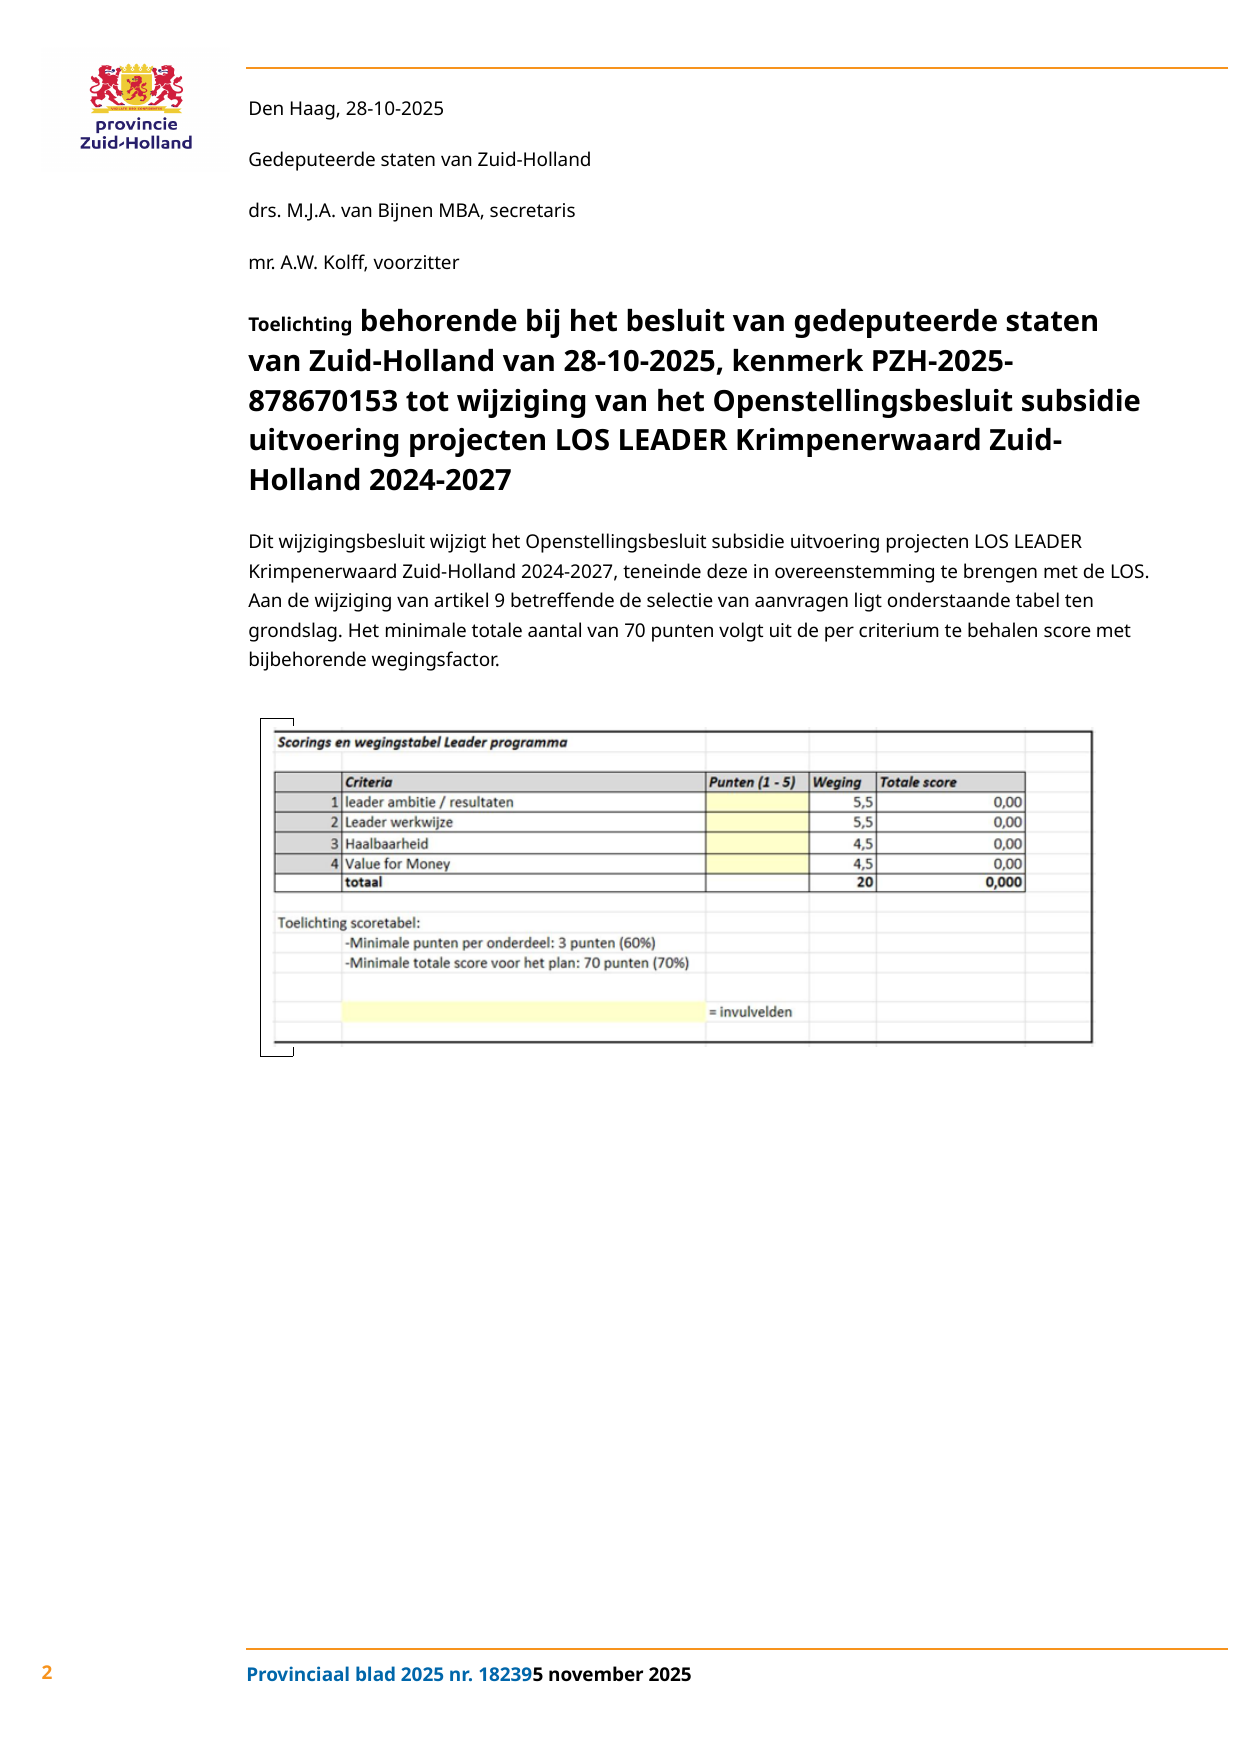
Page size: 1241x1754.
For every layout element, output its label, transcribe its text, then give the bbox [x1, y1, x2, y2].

picture [268, 726, 1096, 1047]
text drs. M.J.A. van Bijnen MBA, secretaris [248, 198, 1152, 223]
text Toelichting behorende bij het besluit van gedeputeerde staten van Zuid-Holland van 28-10-2025, kenmerk PZH-2025-878670153 tot wijziging van het Openstellingsbesluit subsidie uitvoering projecten LOS LEADER Krimpenerwaard Zuid-Holland 2024-2027 [248, 301, 1152, 499]
text Den Haag, 28-10-2025 [248, 95, 1152, 121]
text Dit wijzigingsbesluit wijzigt het Openstellingsbesluit subsidie uitvoering projecten LOS LEADER Krimpenerwaard Zuid-Holland 2024-2027, teneinde deze in overeenstemming te brengen met de LOS. Aan de wijziging van artikel 9 betreffende de selectie van aanvragen ligt onderstaande tabel ten grondslag. Het minimale totale aantal van 70 punten volgt uit de per criterium te behalen score met bijbehorende wegingsfactor. [248, 528, 1152, 672]
picture [41, 47, 231, 172]
text mr. A.W. Kolff, voorzitter [248, 249, 1152, 275]
text Gedeputeerde staten van Zuid-Holland [248, 146, 1152, 172]
